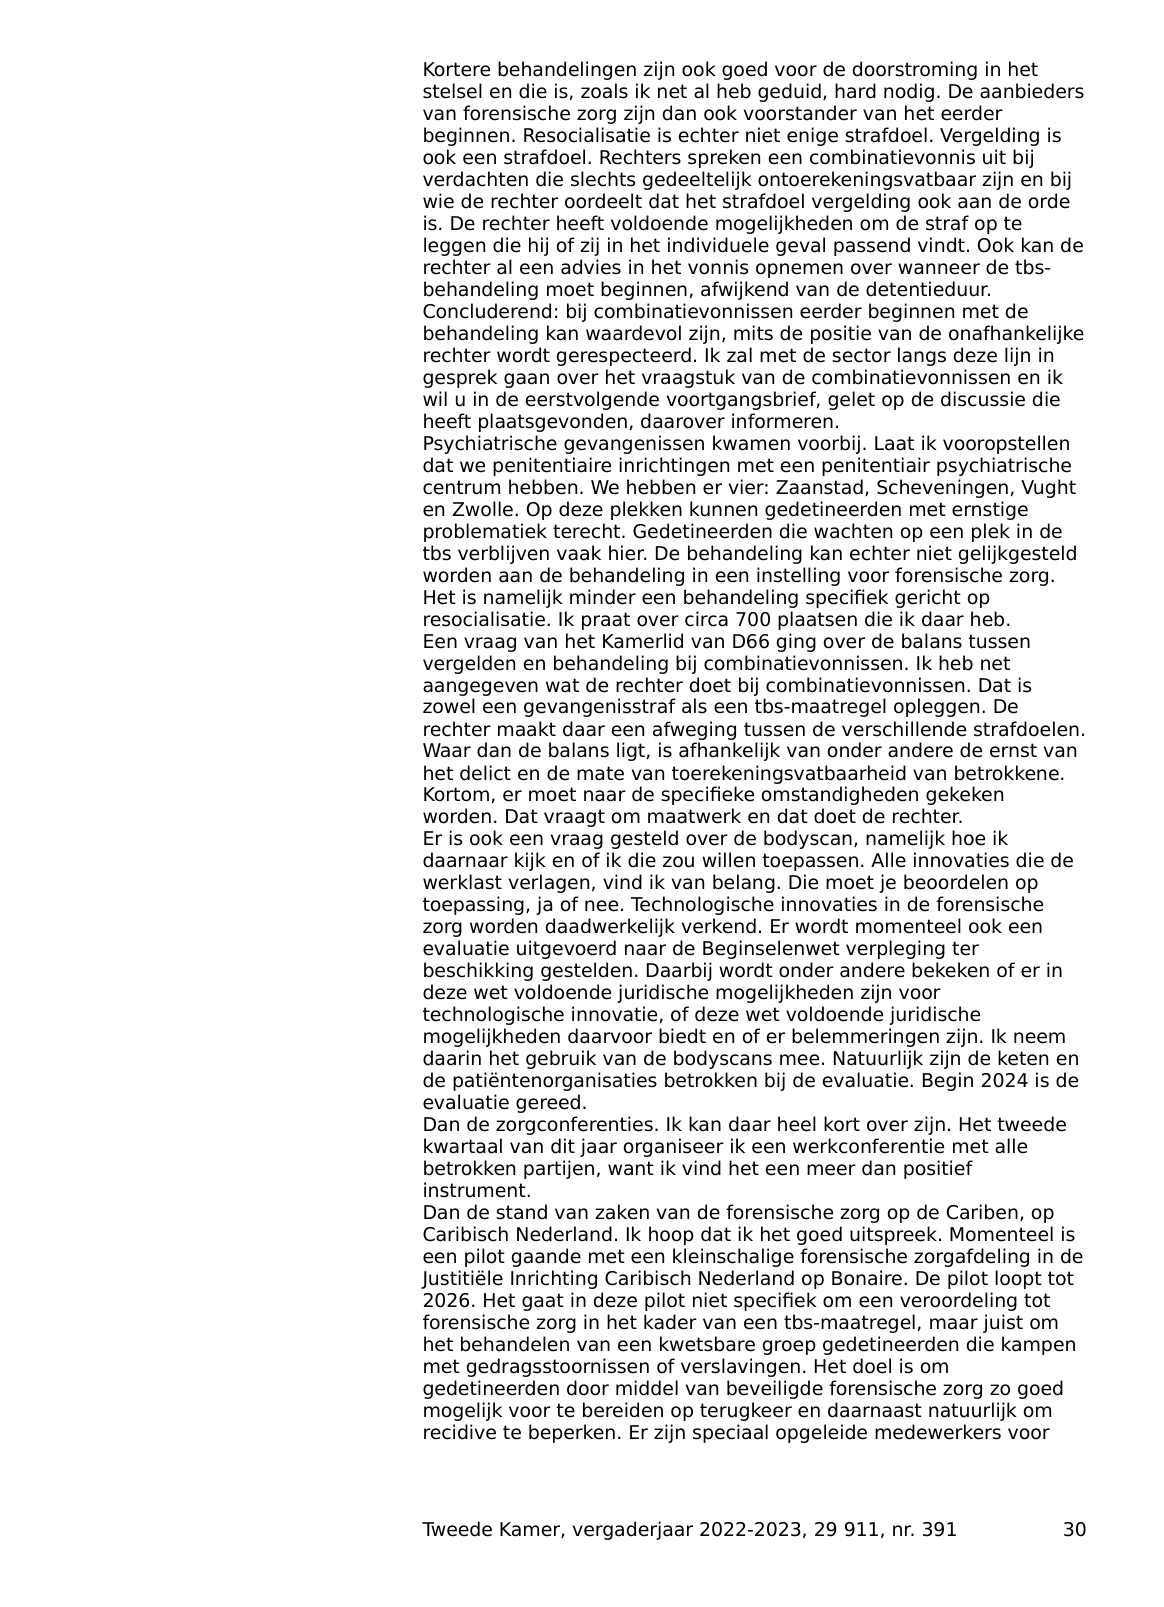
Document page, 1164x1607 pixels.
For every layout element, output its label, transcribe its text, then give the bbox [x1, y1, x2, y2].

text Dan de stand van zaken van de forensische zorg op de Cariben, op Caribisch Nederland. Ik hoop dat ik het goed uitspreek. Momenteel is een pilot gaande met een kleinschalige forensische zorgafdeling in de Justitiële Inrichting Caribisch Nederland op Bonaire. De pilot loopt tot 2026. Het gaat in deze pilot niet specifiek om een veroordeling tot forensische zorg in het kader van een tbs-maatregel, maar juist om het behandelen van een kwetsbare groep gedetineerden die kampen met gedragsstoornissen of verslavingen. Het doel is om gedetineerden door middel van beveiligde forensische zorg zo goed mogelijk voor te bereiden op terugkeer en daarnaast natuurlijk om recidive te beperken. Er zijn speciaal opgeleide medewerkers voor [422, 1202, 1087, 1444]
text Er is ook een vraag gesteld over de bodyscan, namelijk hoe ik daarnaar kijk en of ik die zou willen toepassen. Alle innovaties die de werklast verlagen, vind ik van belang. Die moet je beoordelen op toepassing, ja of nee. Technologische innovaties in de forensische zorg worden daadwerkelijk verkend. Er wordt momenteel ook een evaluatie uitgevoerd naar de Beginselenwet verpleging ter beschikking gestelden. Daarbij wordt onder andere bekeken of er in deze wet voldoende juridische mogelijkheden zijn voor technologische innovatie, of deze wet voldoende juridische mogelijkheden daarvoor biedt en of er belemmeringen zijn. Ik neem daarin het gebruik van de bodyscans mee. Natuurlijk zijn de keten en de patiëntenorganisaties betrokken bij de evaluatie. Begin 2024 is de evaluatie gereed. [422, 828, 1087, 1114]
text Een vraag van het Kamerlid van D66 ging over de balans tussen vergelden en behandeling bij combinatievonnissen. Ik heb net aangegeven wat de rechter doet bij combinatievonnissen. Dat is zowel een gevangenisstraf als een tbs-maatregel opleggen. De rechter maakt daar een afweging tussen de verschillende strafdoelen. Waar dan de balans ligt, is afhankelijk van onder andere de ernst van het delict en de mate van toerekeningsvatbaarheid van betrokkene. Kortom, er moet naar de specifieke omstandigheden gekeken worden. Dat vraagt om maatwerk en dat doet de rechter. [422, 631, 1087, 828]
text Concluderend: bij combinatievonnissen eerder beginnen met de behandeling kan waardevol zijn, mits de positie van de onafhankelijke rechter wordt gerespecteerd. Ik zal met de sector langs deze lijn in gesprek gaan over het vraagstuk van de combinatievonnissen en ik wil u in de eerstvolgende voortgangsbrief, gelet op de discussie die heeft plaatsgevonden, daarover informeren. [422, 301, 1087, 433]
text Dan de zorgconferenties. Ik kan daar heel kort over zijn. Het tweede kwartaal van dit jaar organiseer ik een werkconferentie met alle betrokken partijen, want ik vind het een meer dan positief instrument. [422, 1114, 1087, 1202]
text Kortere behandelingen zijn ook goed voor de doorstroming in het stelsel en die is, zoals ik net al heb geduid, hard nodig. De aanbieders van forensische zorg zijn dan ook voorstander van het eerder beginnen. Resocialisatie is echter niet enige strafdoel. Vergelding is ook een strafdoel. Rechters spreken een combinatievonnis uit bij verdachten die slechts gedeeltelijk ontoerekeningsvatbaar zijn en bij wie de rechter oordeelt dat het strafdoel vergelding ook aan de orde is. De rechter heeft voldoende mogelijkheden om de straf op te leggen die hij of zij in het individuele geval passend vindt. Ook kan de rechter al een advies in het vonnis opnemen over wanneer de tbs-behandeling moet beginnen, afwijkend van de detentieduur. [422, 59, 1087, 301]
text Psychiatrische gevangenissen kwamen voorbij. Laat ik vooropstellen dat we penitentiaire inrichtingen met een penitentiair psychiatrische centrum hebben. We hebben er vier: Zaanstad, Scheveningen, Vught en Zwolle. Op deze plekken kunnen gedetineerden met ernstige problematiek terecht. Gedetineerden die wachten op een plek in de tbs verblijven vaak hier. De behandeling kan echter niet gelijkgesteld worden aan de behandeling in een instelling voor forensische zorg. Het is namelijk minder een behandeling specifiek gericht op resocialisatie. Ik praat over circa 700 plaatsen die ik daar heb. [422, 433, 1087, 631]
